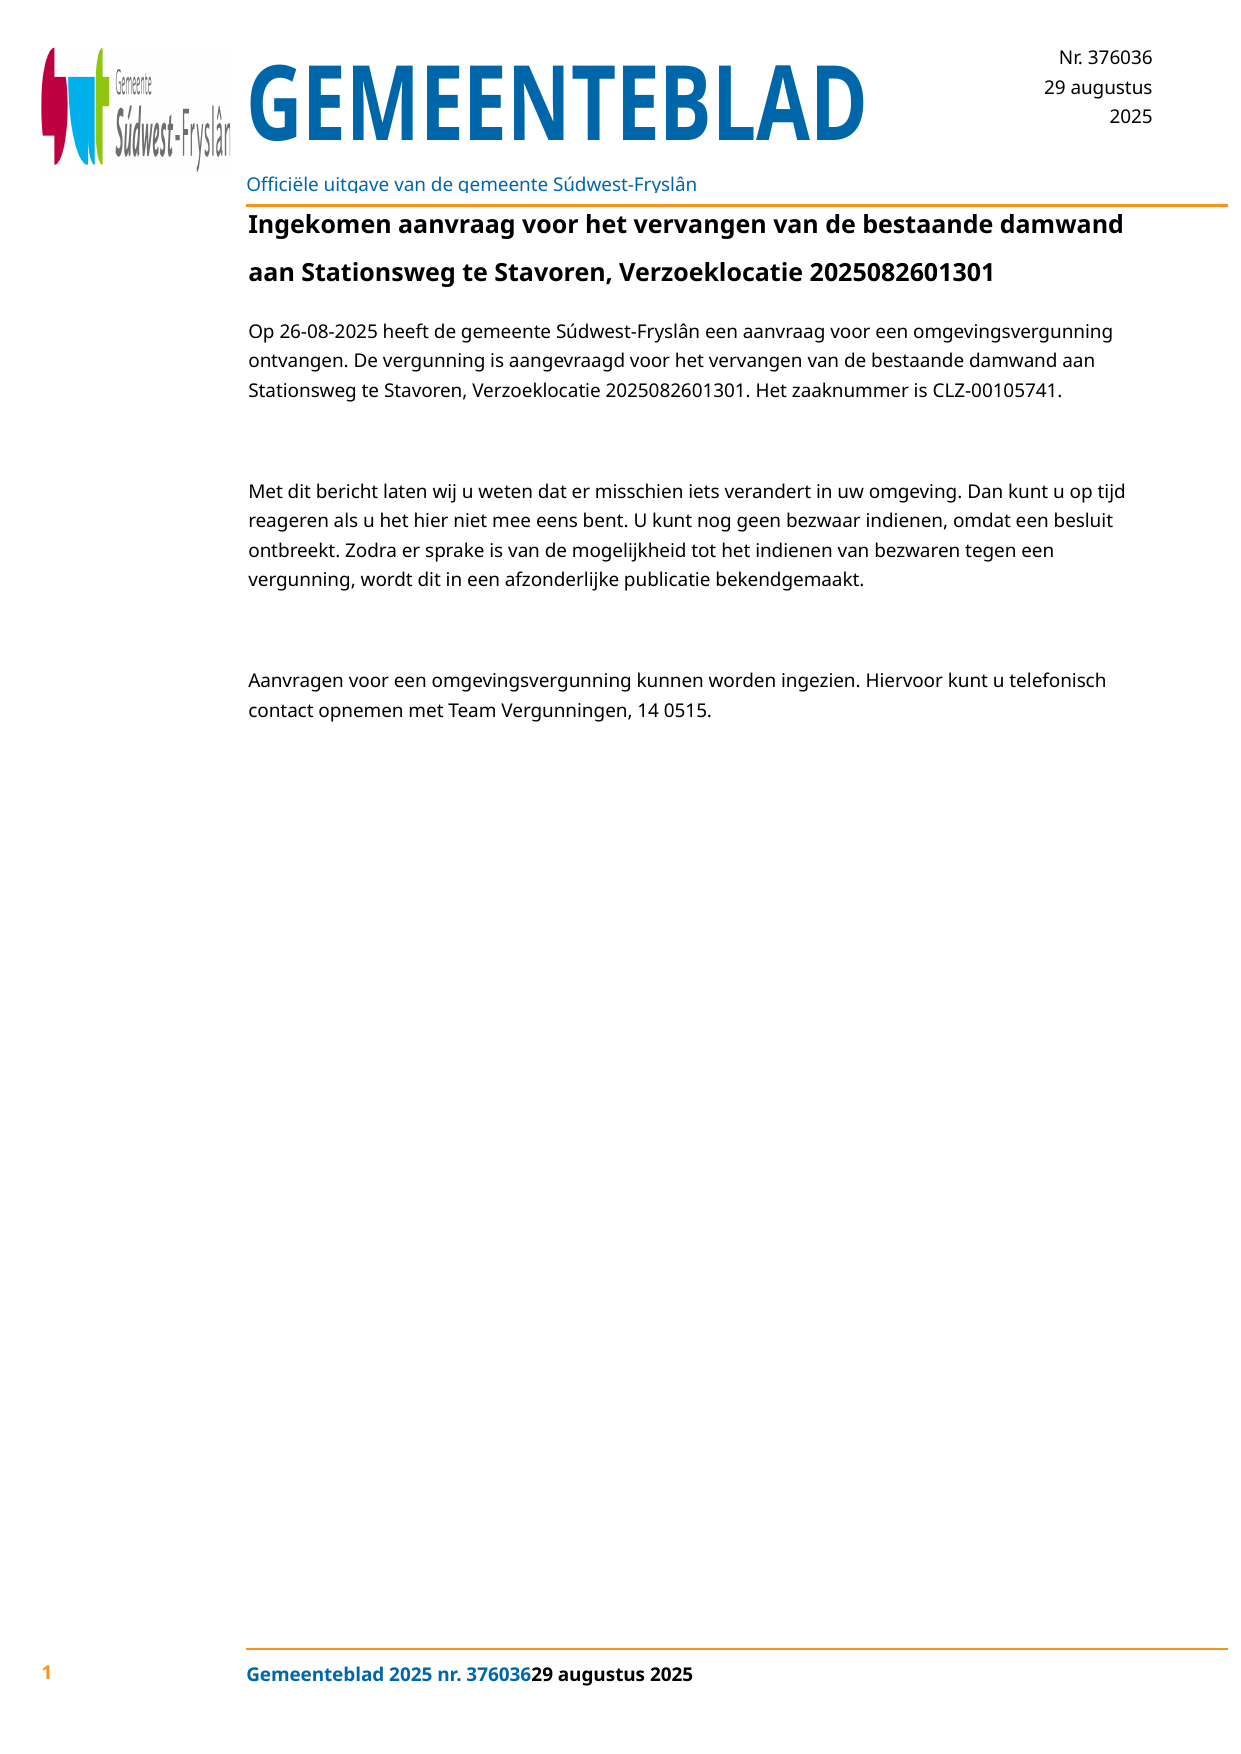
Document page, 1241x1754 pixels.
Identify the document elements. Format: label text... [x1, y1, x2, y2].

text Op 26-08-2025 heeft de gemeente Súdwest-Fryslân een aanvraag voor een omgevingsvergunning ontvangen. De vergunning is aangevraagd voor het vervangen van de bestaande damwand aan Stationsweg te Stavoren, Verzoeklocatie 2025082601301. Het zaaknummer is CLZ-00105741. [248, 318, 1152, 403]
text Ingekomen aanvraag voor het vervangen van de bestaande damwand aan Stationsweg te Stavoren, Verzoeklocatie 2025082601301 [248, 207, 1152, 288]
text Aanvragen voor een omgevingsvergunning kunnen worden ingezien. Hiervoor kunt u telefonisch contact opnemen met Team Vergunningen, 14 0515. [248, 667, 1152, 723]
text Met dit bericht laten wij u weten dat er misschien iets verandert in uw omgeving. Dan kunt u op tijd reageren als u het hier niet mee eens bent. U kunt nog geen bezwaar indienen, omdat een besluit ontbreekt. Zodra er sprake is van de mogelijkheid tot het indienen van bezwaren tegen een vergunning, wordt dit in een afzonderlijke publicatie bekendgemaakt. [248, 478, 1152, 592]
picture [41, 47, 231, 172]
